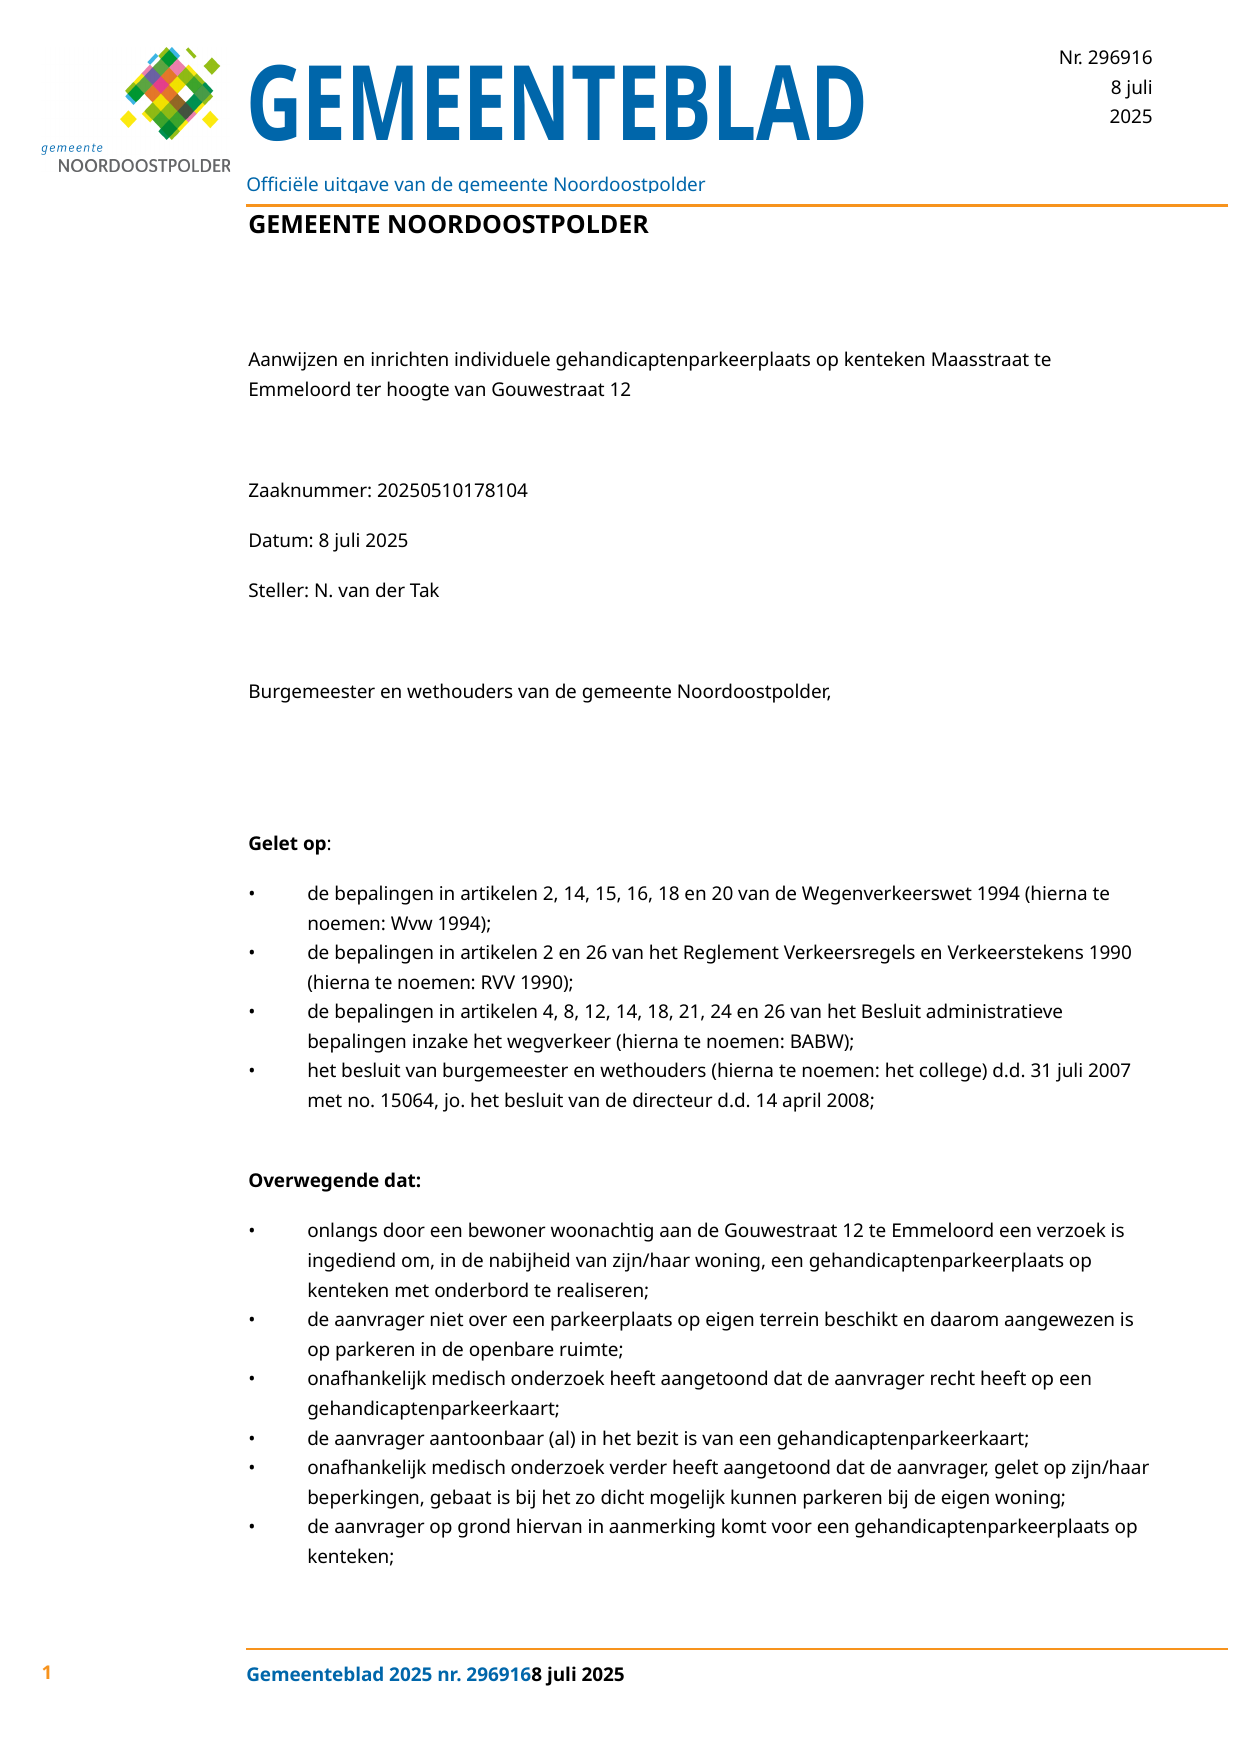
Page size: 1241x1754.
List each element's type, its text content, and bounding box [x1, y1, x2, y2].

list de bepalingen in artikelen 4, 8, 12, 14, 18, 21, 24 en 26 van het Besluit administratieve bepalingen inzake het wegverkeer (hierna te noemen: BABW); [248, 998, 1152, 1054]
text Aanwijzen en inrichten individuele gehandicaptenparkeerplaats op kenteken Maasstraat te Emmeloord ter hoogte van Gouwestraat 12 [248, 346, 1152, 402]
list onlangs door een bewoner woonachtig aan de Gouwestraat 12 te Emmeloord een verzoek is ingediend om, in de nabijheid van zijn/haar woning, een gehandicaptenparkeerplaats op kenteken met onderbord te realiseren; [248, 1218, 1152, 1303]
list de bepalingen in artikelen 2 en 26 van het Reglement Verkeersregels en Verkeerstekens 1990 (hierna te noemen: RVV 1990); [248, 939, 1152, 995]
list de aanvrager niet over een parkeerplaats op eigen terrein beschikt en daarom aangewezen is op parkeren in de openbare ruimte; [248, 1306, 1152, 1362]
list het besluit van burgemeester en wethouders (hierna te noemen: het college) d.d. 31 juli 2007 met no. 15064, jo. het besluit van de directeur d.d. 14 april 2008; [248, 1058, 1152, 1113]
text Zaaknummer: 20250510178104 [248, 477, 1152, 503]
list onafhankelijk medisch onderzoek verder heeft aangetoond dat de aanvrager, gelet op zijn/haar beperkingen, gebaat is bij het zo dicht mogelijk kunnen parkeren bij de eigen woning; [248, 1454, 1152, 1510]
list de bepalingen in artikelen 2, 14, 15, 16, 18 en 20 van de Wegenverkeerswet 1994 (hierna te noemen: Wvw 1994); [248, 880, 1152, 936]
text Datum: 8 juli 2025 [248, 527, 1152, 553]
picture [41, 47, 231, 172]
text GEMEENTE NOORDOOSTPOLDER [248, 207, 1152, 241]
list onafhankelijk medisch onderzoek heeft aangetoond dat de aanvrager recht heeft op een gehandicaptenparkeerkaart; [248, 1366, 1152, 1421]
list de aanvrager op grond hiervan in aanmerking komt voor een gehandicaptenparkeerplaats op kenteken; [248, 1513, 1152, 1569]
list de aanvrager aantoonbaar (al) in het bezit is van een gehandicaptenparkeerkaart; [248, 1425, 1152, 1451]
text Overwegende dat: [248, 1167, 1152, 1193]
text Burgemeester en wethouders van de gemeente Noordoostpolder, [248, 678, 1152, 704]
text Steller: N. van der Tak [248, 578, 1152, 603]
text Gelet op: [248, 830, 1152, 856]
